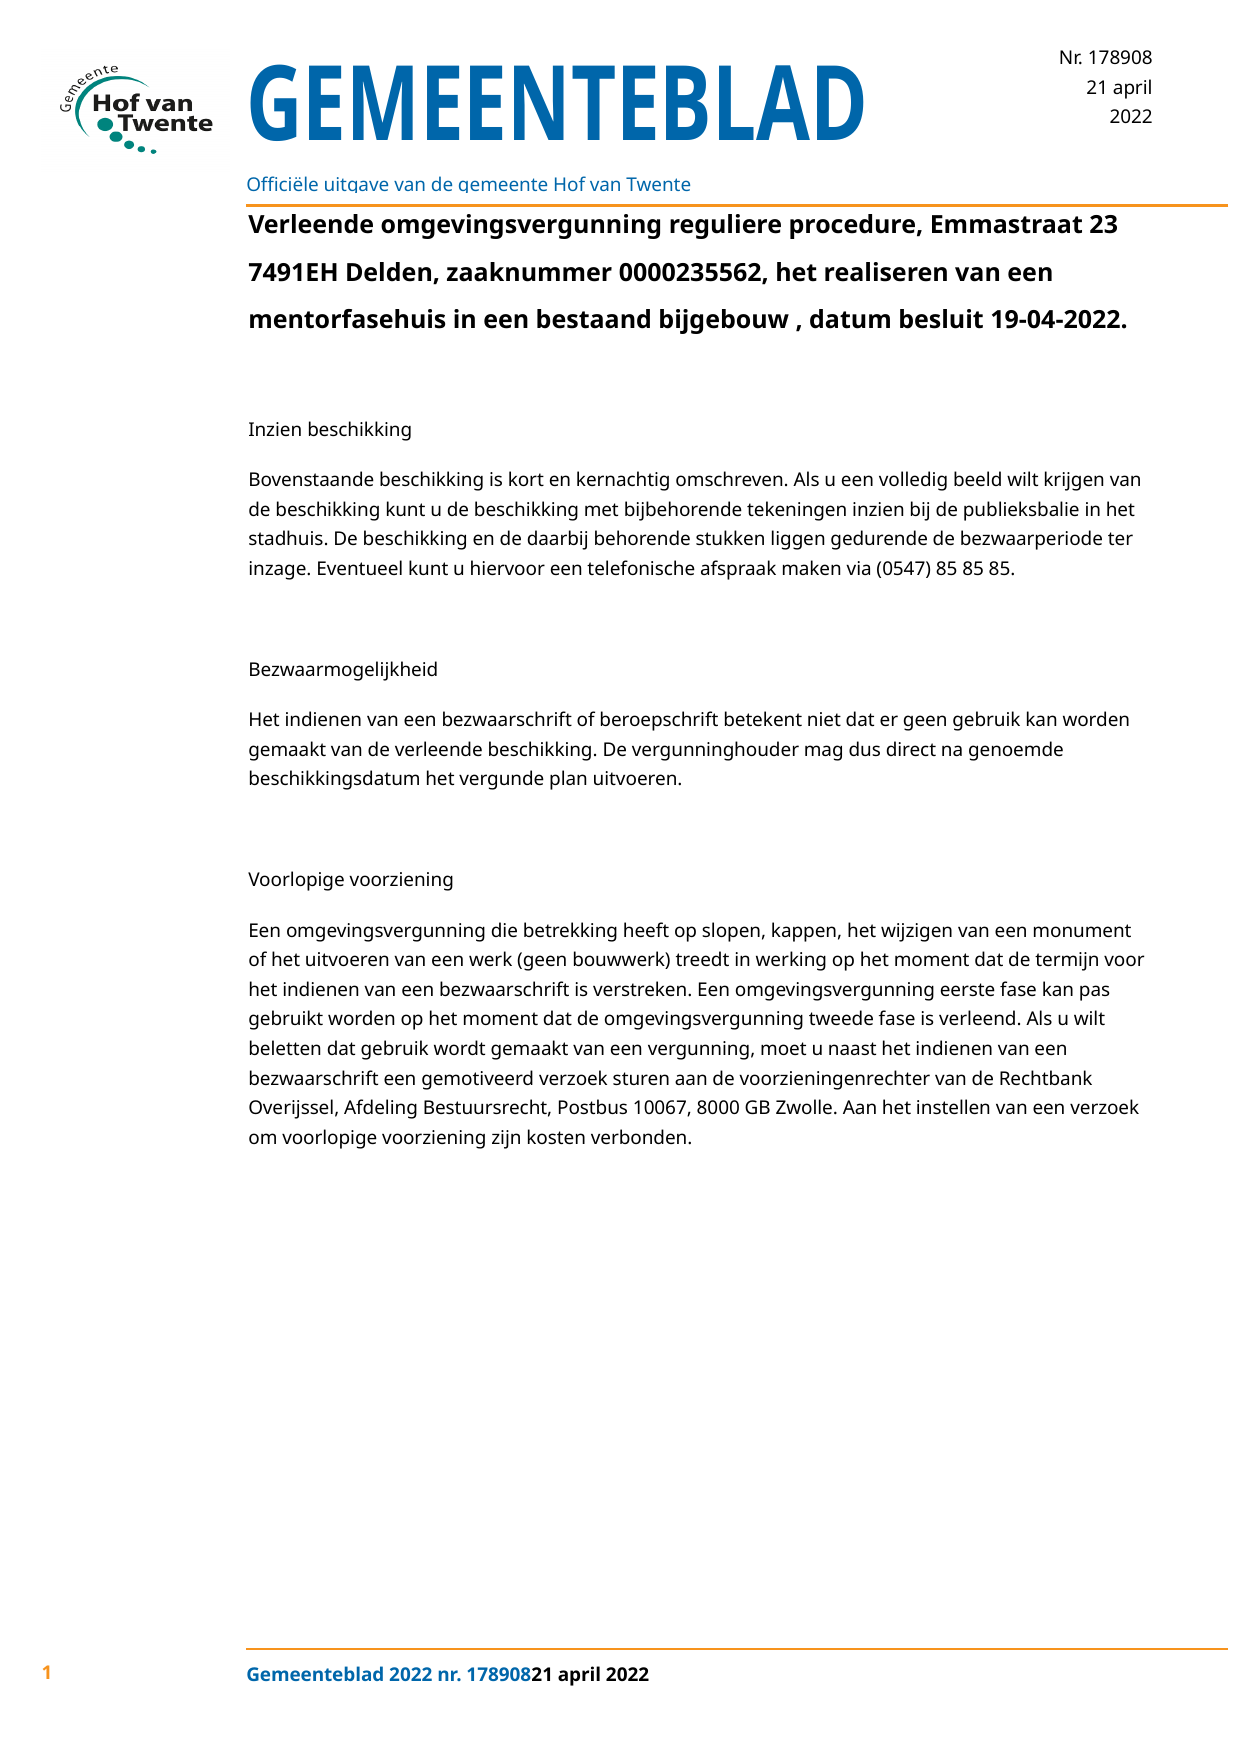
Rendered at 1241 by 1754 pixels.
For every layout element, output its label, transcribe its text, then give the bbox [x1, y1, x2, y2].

text Inzien beschikking [248, 416, 1152, 442]
text Voorlopige voorziening [248, 866, 1152, 892]
text Het indienen van een bezwaarschrift of beroepschrift betekent niet dat er geen gebruik kan worden gemaakt van de verleende beschikking. De vergunninghouder mag dus direct na genoemde beschikkingsdatum het vergunde plan uitvoeren. [248, 706, 1152, 791]
text Een omgevingsvergunning die betrekking heeft op slopen, kappen, het wijzigen van een monument of het uitvoeren van een werk (geen bouwwerk) treedt in werking op het moment dat de termijn voor het indienen van een bezwaarschrift is verstreken. Een omgevingsvergunning eerste fase kan pas gebruikt worden op het moment dat de omgevingsvergunning tweede fase is verleend. Als u wilt beletten dat gebruik wordt gemaakt van een vergunning, moet u naast het indienen van een bezwaarschrift een gemotiveerd verzoek sturen aan de voorzieningenrechter van de Rechtbank Overijssel, Afdeling Bestuursrecht, Postbus 10067, 8000 GB Zwolle. Aan het instellen van een verzoek om voorlopige voorziening zijn kosten verbonden. [248, 917, 1152, 1149]
picture [41, 47, 231, 172]
text Bezwaarmogelijkheid [248, 656, 1152, 682]
text Verleende omgevingsvergunning reguliere procedure, Emmastraat 23 7491EH Delden, zaaknummer 0000235562, het realiseren van een mentorfasehuis in een bestaand bijgebouw , datum besluit 19-04-2022. [248, 207, 1152, 336]
text Bovenstaande beschikking is kort en kernachtig omschreven. Als u een volledig beeld wilt krijgen van de beschikking kunt u de beschikking met bijbehorende tekeningen inzien bij de publieksbalie in het stadhuis. De beschikking en de daarbij behorende stukken liggen gedurende de bezwaarperiode ter inzage. Eventueel kunt u hiervoor een telefonische afspraak maken via (0547) 85 85 85. [248, 466, 1152, 581]
